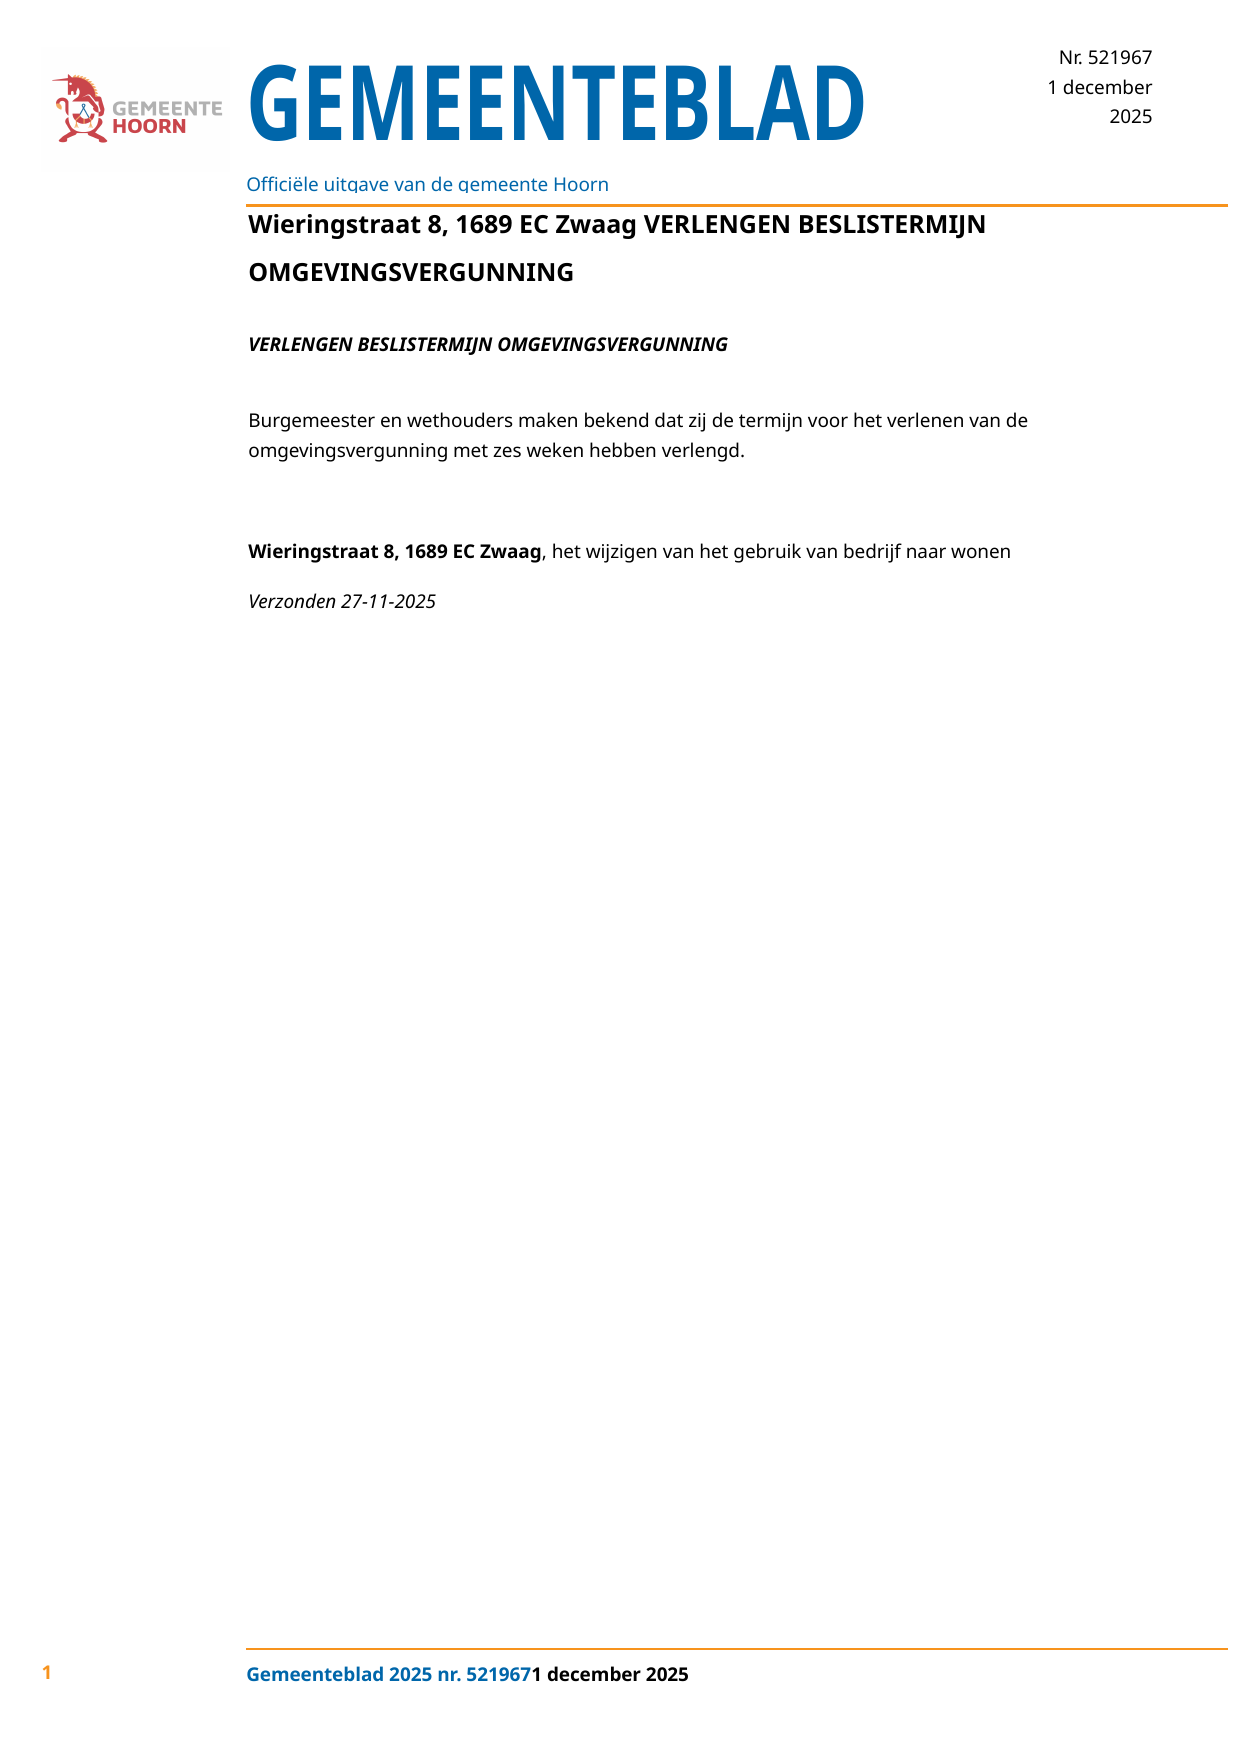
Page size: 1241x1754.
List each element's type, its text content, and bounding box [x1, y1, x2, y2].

text Wieringstraat 8, 1689 EC Zwaag, het wijzigen van het gebruik van bedrijf naar wonen [248, 538, 1152, 564]
text Verzonden 27-11-2025 [248, 588, 1152, 614]
text VERLENGEN BESLISTERMIJN OMGEVINGSVERGUNNING [248, 331, 1152, 357]
text Wieringstraat 8, 1689 EC Zwaag VERLENGEN BESLISTERMIJN OMGEVINGSVERGUNNING [248, 207, 1152, 288]
picture [41, 47, 231, 172]
text Burgemeester en wethouders maken bekend dat zij de termijn voor het verlenen van de omgevingsvergunning met zes weken hebben verlengd. [248, 408, 1152, 463]
